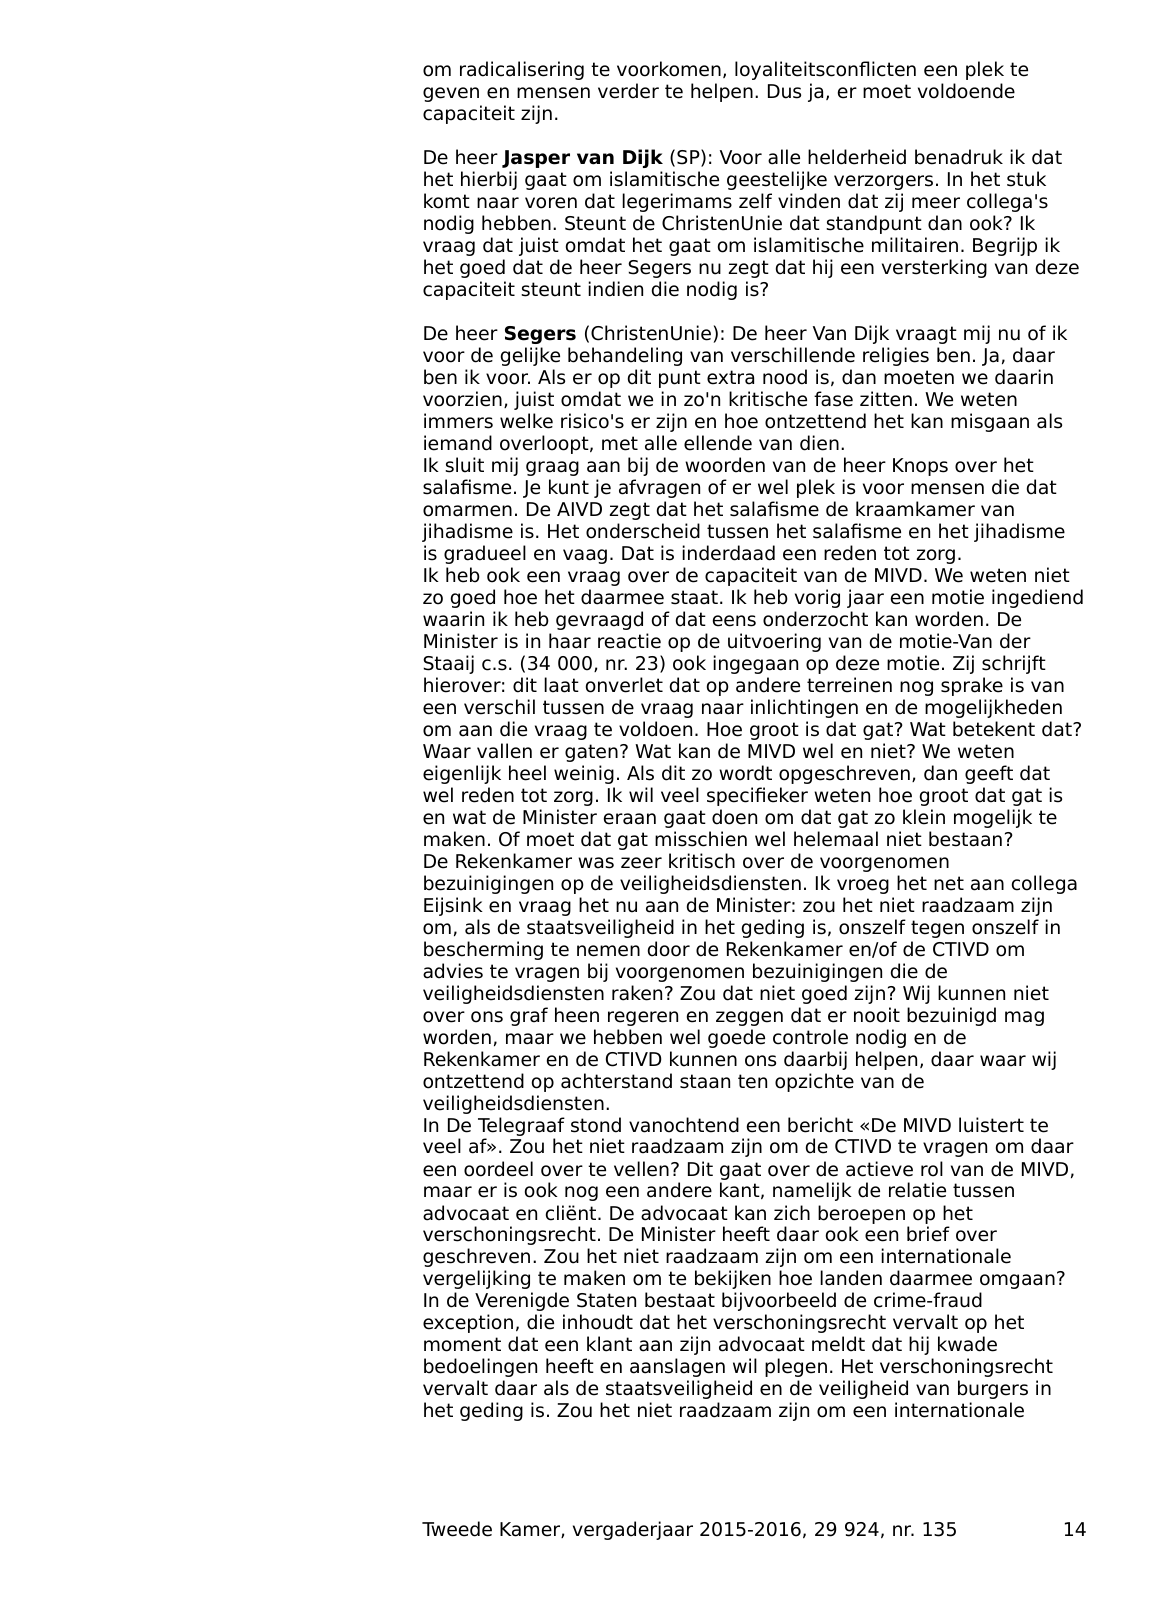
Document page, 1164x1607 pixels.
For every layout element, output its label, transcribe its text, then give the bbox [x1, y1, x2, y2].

text Ik heb ook een vraag over de capaciteit van de MIVD. We weten niet zo goed hoe het daarmee staat. Ik heb vorig jaar een motie ingediend waarin ik heb gevraagd of dat eens onderzocht kan worden. De Minister is in haar reactie op de uitvoering van de motie-Van der Staaij c.s. (34 000, nr. 23) ook ingegaan op deze motie. Zij schrijft hierover: dit laat onverlet dat op andere terreinen nog sprake is van een verschil tussen de vraag naar inlichtingen en de mogelijkheden om aan die vraag te voldoen. Hoe groot is dat gat? Wat betekent dat? Waar vallen er gaten? Wat kan de MIVD wel en niet? We weten eigenlijk heel weinig. Als dit zo wordt opgeschreven, dan geeft dat wel reden tot zorg. Ik wil veel specifieker weten hoe groot dat gat is en wat de Minister eraan gaat doen om dat gat zo klein mogelijk te maken. Of moet dat gat misschien wel helemaal niet bestaan? [422, 565, 1087, 851]
text om radicalisering te voorkomen, loyaliteitsconflicten een plek te geven en mensen verder te helpen. Dus ja, er moet voldoende capaciteit zijn. [422, 59, 1087, 125]
text Ik sluit mij graag aan bij de woorden van de heer Knops over het salafisme. Je kunt je afvragen of er wel plek is voor mensen die dat omarmen. De AIVD zegt dat het salafisme de kraamkamer van jihadisme is. Het onderscheid tussen het salafisme en het jihadisme is gradueel en vaag. Dat is inderdaad een reden tot zorg. [422, 455, 1087, 565]
text De heer Segers (ChristenUnie): De heer Van Dijk vraagt mij nu of ik voor de gelijke behandeling van verschillende religies ben. Ja, daar ben ik voor. Als er op dit punt extra nood is, dan moeten we daarin voorzien, juist omdat we in zo'n kritische fase zitten. We weten immers welke risico's er zijn en hoe ontzettend het kan misgaan als iemand overloopt, met alle ellende van dien. [422, 323, 1087, 455]
text In De Telegraaf stond vanochtend een bericht «De MIVD luistert te veel af». Zou het niet raadzaam zijn om de CTIVD te vragen om daar een oordeel over te vellen? Dit gaat over de actieve rol van de MIVD, maar er is ook nog een andere kant, namelijk de relatie tussen advocaat en cliënt. De advocaat kan zich beroepen op het verschoningsrecht. De Minister heeft daar ook een brief over geschreven. Zou het niet raadzaam zijn om een internationale vergelijking te maken om te bekijken hoe landen daarmee omgaan? In de Verenigde Staten bestaat bijvoorbeeld de crime-fraud exception, die inhoudt dat het verschoningsrecht vervalt op het moment dat een klant aan zijn advocaat meldt dat hij kwade bedoelingen heeft en aanslagen wil plegen. Het verschoningsrecht vervalt daar als de staatsveiligheid en de veiligheid van burgers in het geding is. Zou het niet raadzaam zijn om een internationale [422, 1114, 1087, 1422]
text De heer Jasper van Dijk (SP): Voor alle helderheid benadruk ik dat het hierbij gaat om islamitische geestelijke verzorgers. In het stuk komt naar voren dat legerimams zelf vinden dat zij meer collega's nodig hebben. Steunt de ChristenUnie dat standpunt dan ook? Ik vraag dat juist omdat het gaat om islamitische militairen. Begrijp ik het goed dat de heer Segers nu zegt dat hij een versterking van deze capaciteit steunt indien die nodig is? [422, 147, 1087, 301]
text De Rekenkamer was zeer kritisch over de voorgenomen bezuinigingen op de veiligheidsdiensten. Ik vroeg het net aan collega Eijsink en vraag het nu aan de Minister: zou het niet raadzaam zijn om, als de staatsveiligheid in het geding is, onszelf tegen onszelf in bescherming te nemen door de Rekenkamer en/of de CTIVD om advies te vragen bij voorgenomen bezuinigingen die de veiligheidsdiensten raken? Zou dat niet goed zijn? Wij kunnen niet over ons graf heen regeren en zeggen dat er nooit bezuinigd mag worden, maar we hebben wel goede controle nodig en de Rekenkamer en de CTIVD kunnen ons daarbij helpen, daar waar wij ontzettend op achterstand staan ten opzichte van de veiligheidsdiensten. [422, 851, 1087, 1114]
